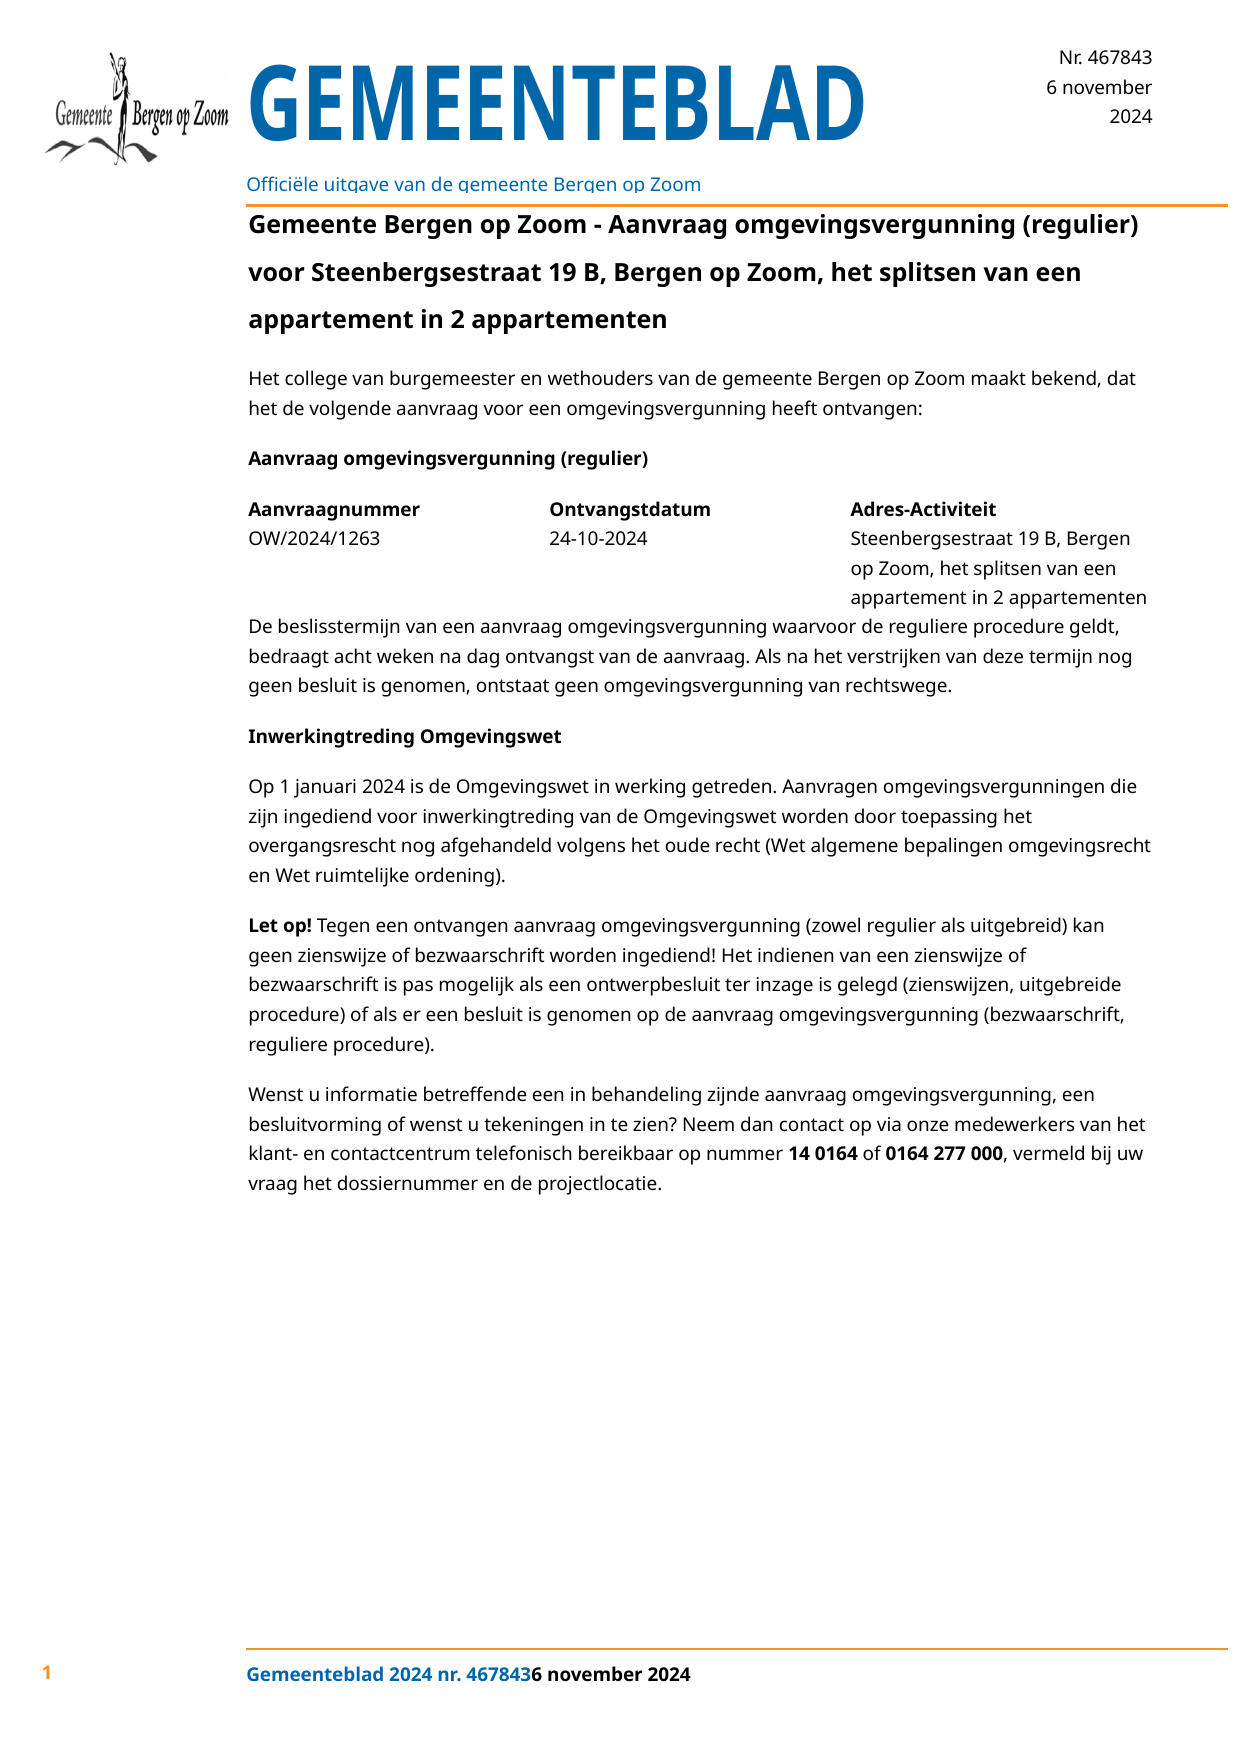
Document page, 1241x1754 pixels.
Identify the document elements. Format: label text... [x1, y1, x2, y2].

table_header OW/2024/1263 [248, 525, 549, 610]
text Gemeente Bergen op Zoom - Aanvraag omgevingsvergunning (regulier) voor Steenbergsestraat 19 B, Bergen op Zoom, het splitsen van een appartement in 2 appartementen [248, 207, 1152, 336]
text Inwerkingtreding Omgevingswet [248, 723, 1152, 748]
table_header Steenbergsestraat 19 B, Bergen op Zoom, het splitsen van een appartement in 2 appartementen [850, 525, 1152, 610]
table_header 24-10-2024 [549, 525, 850, 610]
table_header Adres-Activiteit [850, 496, 1152, 522]
text Op 1 januari 2024 is de Omgevingswet in werking getreden. Aanvragen omgevingsvergunningen die zijn ingediend voor inwerkingtreding van de Omgevingswet worden door toepassing het overgangsrescht nog afgehandeld volgens het oude recht (Wet algemene bepalingen omgevingsrecht en Wet ruimtelijke ordening). [248, 773, 1152, 888]
text Wenst u informatie betreffende een in behandeling zijnde aanvraag omgevingsvergunning, een besluitvorming of wenst u tekeningen in te zien? Neem dan contact op via onze medewerkers van het klant- en contactcentrum telefonisch bereikbaar op nummer 14 0164 of 0164 277 000, vermeld bij uw vraag het dossiernummer en de projectlocatie. [248, 1081, 1152, 1196]
table_header Aanvraagnummer [248, 496, 549, 522]
picture [41, 47, 231, 172]
text Het college van burgemeester en wethouders van de gemeente Bergen op Zoom maakt bekend, dat het de volgende aanvraag voor een omgevingsvergunning heeft ontvangen: [248, 366, 1152, 421]
text Aanvraag omgevingsvergunning (regulier) [248, 446, 1152, 471]
table_header Ontvangstdatum [549, 496, 850, 522]
text De beslisstermijn van een aanvraag omgevingsvergunning waarvoor de reguliere procedure geldt, bedraagt acht weken na dag ontvangst van de aanvraag. Als na het verstrijken van deze termijn nog geen besluit is genomen, ontstaat geen omgevingsvergunning van rechtswege. [248, 613, 1152, 698]
text Let op! Tegen een ontvangen aanvraag omgevingsvergunning (zowel regulier als uitgebreid) kan geen zienswijze of bezwaarschrift worden ingediend! Het indienen van een zienswijze of bezwaarschrift is pas mogelijk als een ontwerpbesluit ter inzage is gelegd (zienswijzen, uitgebreide procedure) of als er een besluit is genomen op de aanvraag omgevingsvergunning (bezwaarschrift, reguliere procedure). [248, 912, 1152, 1056]
